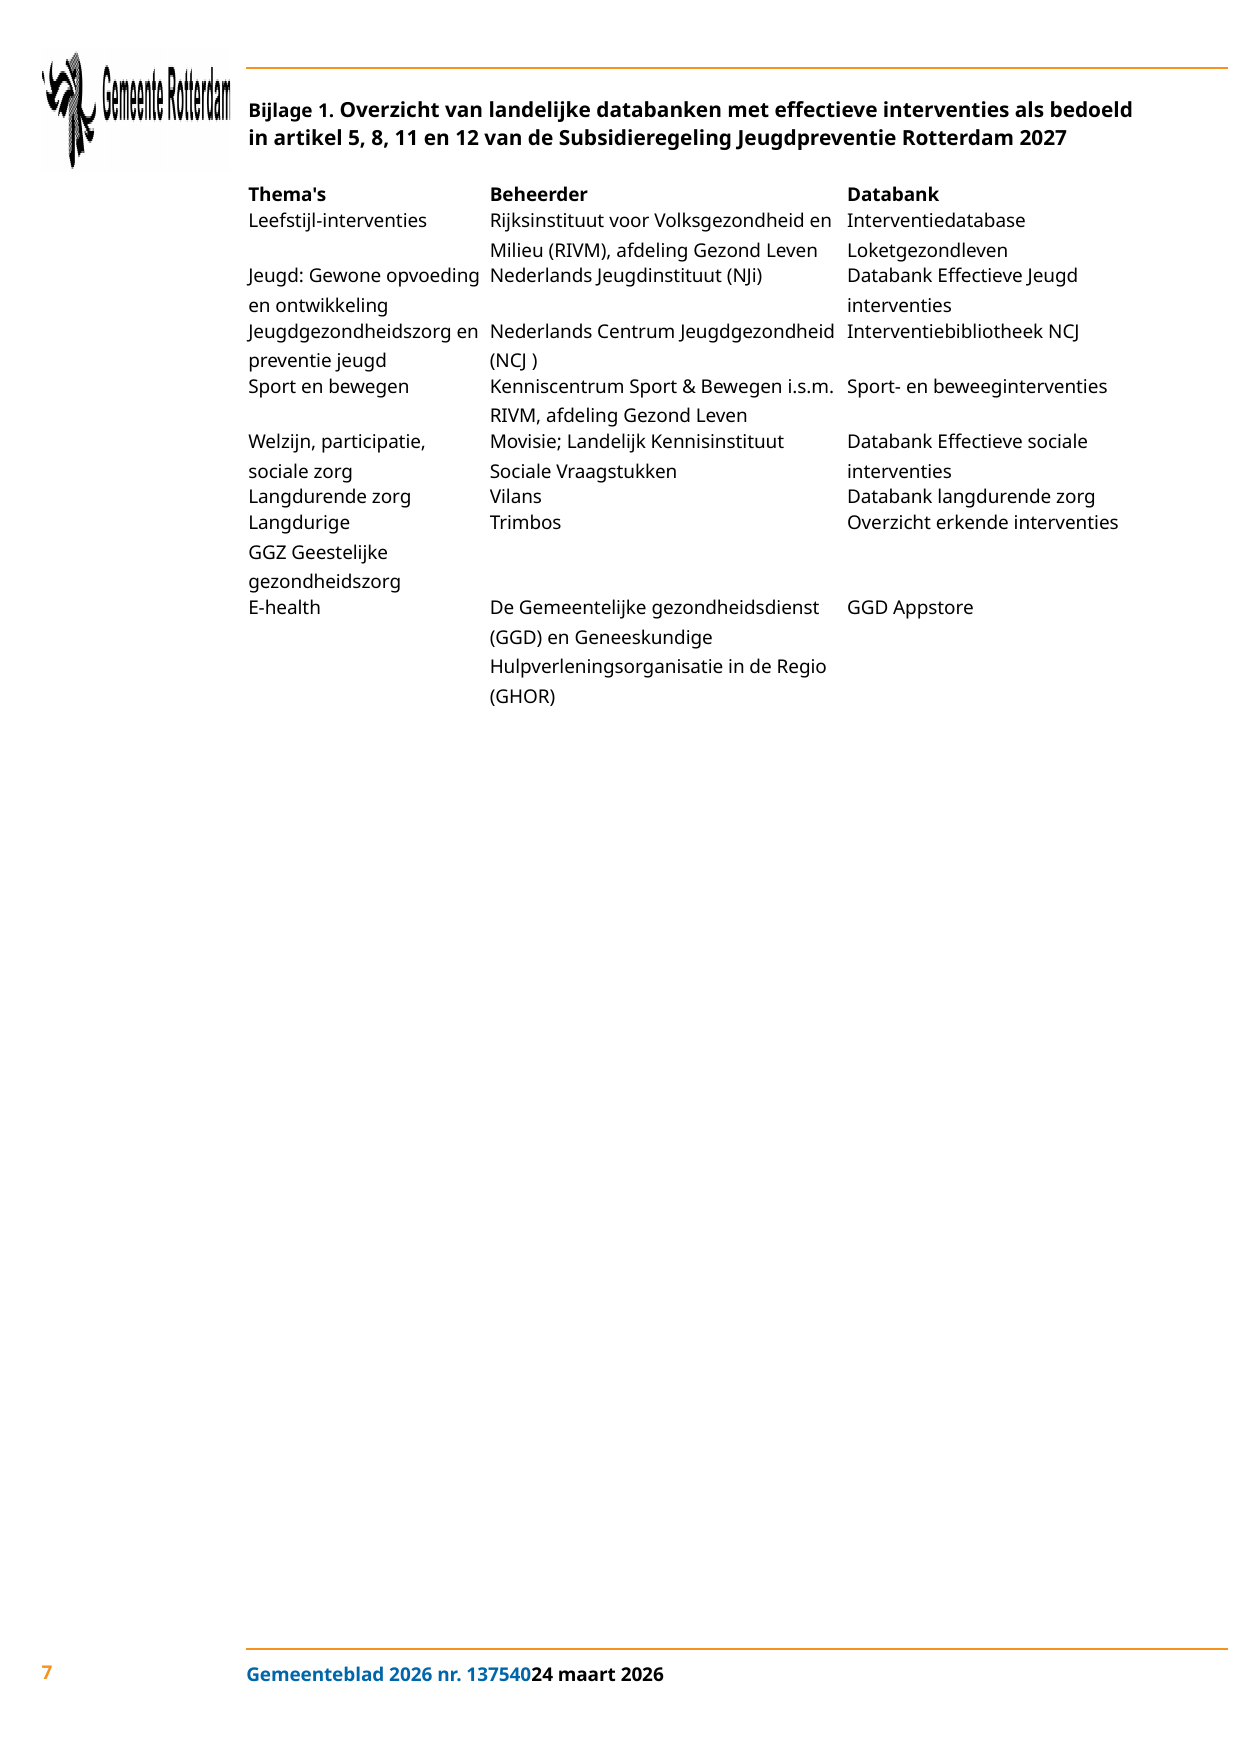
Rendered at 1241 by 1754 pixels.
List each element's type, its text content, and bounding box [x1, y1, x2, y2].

table_cell Leefstijl-interventies [248, 207, 489, 262]
text Bijlage 1. Overzicht van landelijke databanken met effectieve interventies als bedoeld in artikel 5, 8, 11 en 12 van de Subsidieregeling Jeugdpreventie Rotterdam 2027 [248, 95, 1152, 152]
table_cell Langdurende zorg [248, 484, 489, 509]
table_header Databank [847, 181, 1152, 207]
table_cell Rijksinstituut voor Volksgezondheid en Milieu (RIVM), afdeling Gezond Leven [490, 207, 847, 262]
table_cell E-health [248, 594, 489, 709]
table_cell Vilans [490, 484, 847, 509]
table_cell GGD Appstore [847, 594, 1152, 709]
table_cell Nederlands Centrum Jeugdgezondheid (NCJ ) [490, 318, 847, 373]
table_cell Databank Effectieve sociale interventies [847, 429, 1152, 484]
table_cell Kenniscentrum Sport & Bewegen i.s.m. RIVM, afdeling Gezond Leven [490, 373, 847, 428]
table_cell Jeugd: Gewone opvoeding en ontwikkeling [248, 263, 489, 318]
table_cell Overzicht erkende interventies [847, 510, 1152, 594]
table_cell Databank langdurende zorg [847, 484, 1152, 509]
table_cell De Gemeentelijke gezondheidsdienst (GGD) en Geneeskundige Hulpverleningsorganisatie in de Regio (GHOR) [490, 594, 847, 709]
table_header Beheerder [490, 181, 847, 207]
table_cell Sport- en beweeginterventies [847, 373, 1152, 428]
table_cell Interventiedatabase Loketgezondleven [847, 207, 1152, 262]
table_cell Nederlands Jeugdinstituut (NJi) [490, 263, 847, 318]
table_cell Langdurige GGZ Geestelijke gezondheidszorg [248, 510, 489, 594]
table_cell Databank Effectieve Jeugd interventies [847, 263, 1152, 318]
table_cell Trimbos [490, 510, 847, 594]
table_cell Sport en bewegen [248, 373, 489, 428]
table_cell Welzijn, participatie, sociale zorg [248, 429, 489, 484]
table_cell Jeugdgezondheidszorg en preventie jeugd [248, 318, 489, 373]
table_cell Movisie; Landelijk Kennisinstituut Sociale Vraagstukken [490, 429, 847, 484]
picture [41, 47, 231, 172]
table_cell Interventiebibliotheek NCJ [847, 318, 1152, 373]
table_header Thema's [248, 181, 489, 207]
